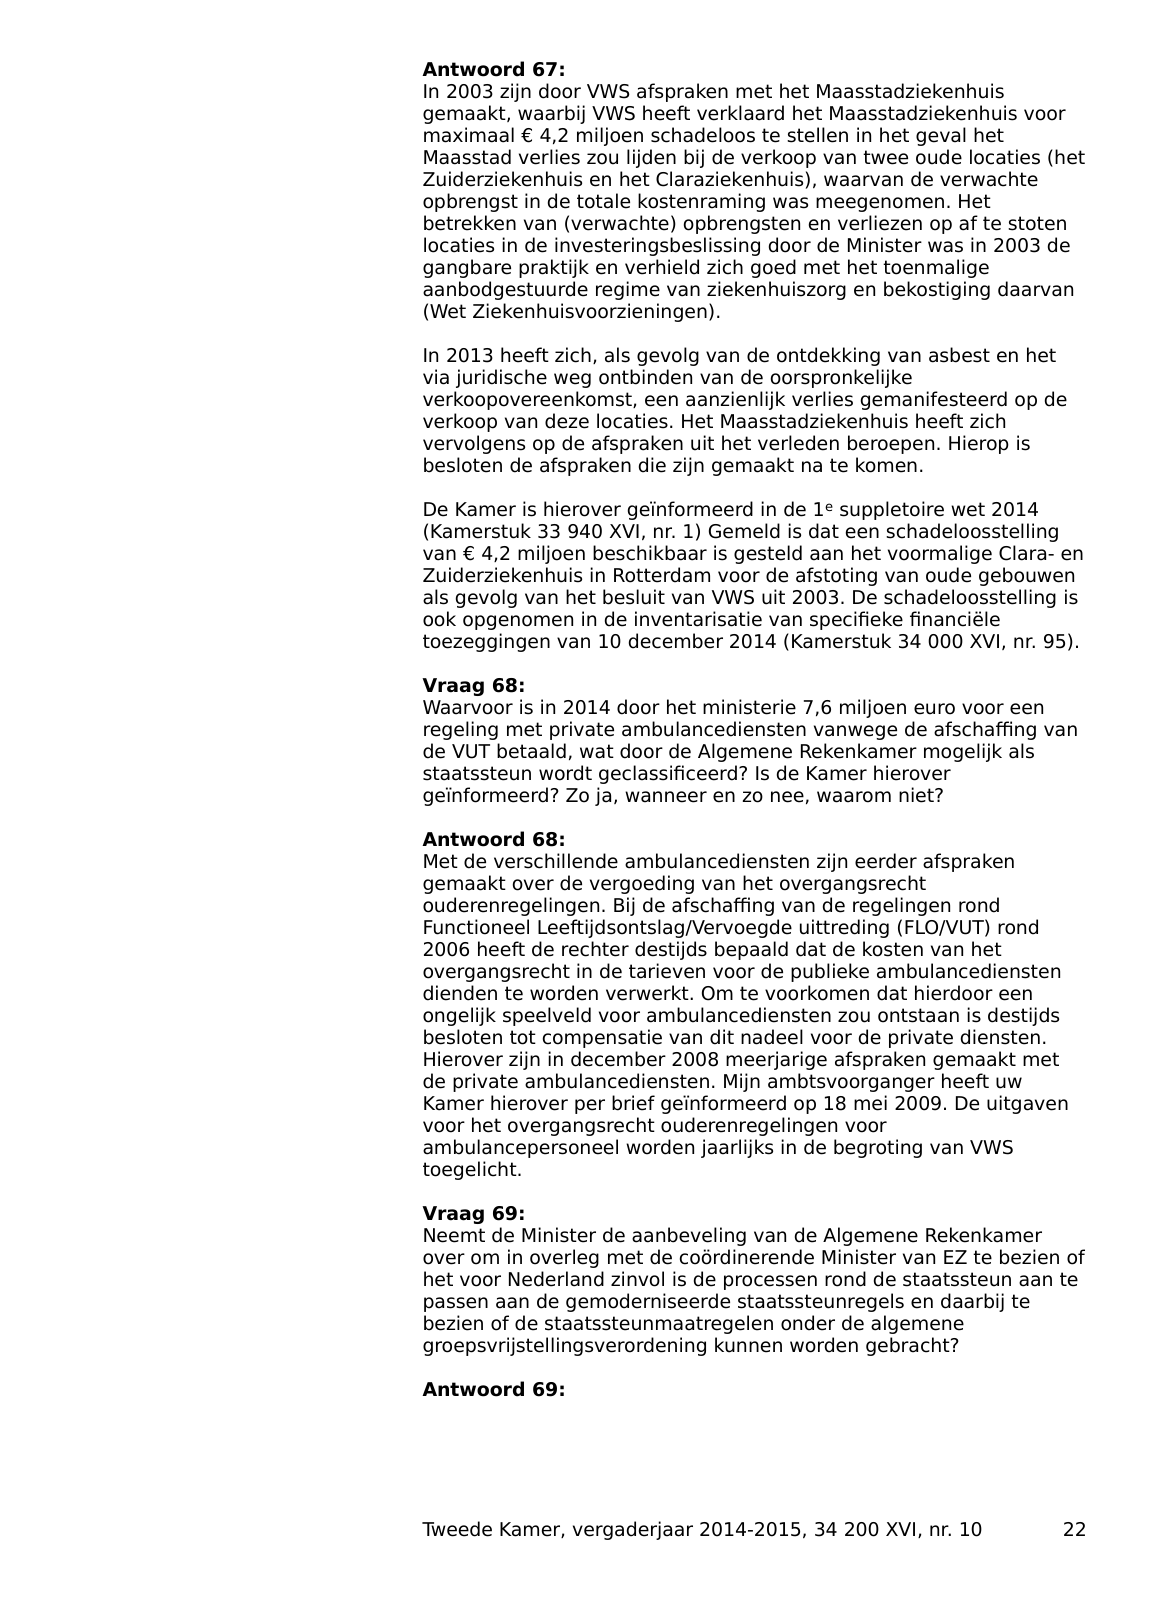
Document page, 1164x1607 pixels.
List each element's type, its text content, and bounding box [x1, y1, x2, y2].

text Vraag 68: [422, 675, 1087, 697]
text In 2013 heeft zich, als gevolg van de ontdekking van asbest en het via juridische weg ontbinden van de oorspronkelijke verkoopovereenkomst, een aanzienlijk verlies gemanifesteerd op de verkoop van deze locaties. Het Maasstadziekenhuis heeft zich vervolgens op de afspraken uit het verleden beroepen. Hierop is besloten de afspraken die zijn gemaakt na te komen. [422, 345, 1087, 477]
text Vraag 69: [422, 1203, 1087, 1225]
text Antwoord 67: [422, 59, 1087, 81]
text De Kamer is hierover geïnformeerd in de 1e suppletoire wet 2014 (Kamerstuk 33 940 XVI, nr. 1) Gemeld is dat een schadeloosstelling van € 4,2 miljoen beschikbaar is gesteld aan het voormalige Clara- en Zuiderziekenhuis in Rotterdam voor de afstoting van oude gebouwen als gevolg van het besluit van VWS uit 2003. De schadeloosstelling is ook opgenomen in de inventarisatie van specifieke financiële toezeggingen van 10 december 2014 (Kamerstuk 34 000 XVI, nr. 95). [422, 499, 1087, 653]
text Waarvoor is in 2014 door het ministerie 7,6 miljoen euro voor een regeling met private ambulancediensten vanwege de afschaffing van de VUT betaald, wat door de Algemene Rekenkamer mogelijk als staatssteun wordt geclassificeerd? Is de Kamer hierover geïnformeerd? Zo ja, wanneer en zo nee, waarom niet? [422, 697, 1087, 807]
text In 2003 zijn door VWS afspraken met het Maasstadziekenhuis gemaakt, waarbij VWS heeft verklaard het Maasstadziekenhuis voor maximaal € 4,2 miljoen schadeloos te stellen in het geval het Maasstad verlies zou lijden bij de verkoop van twee oude locaties (het Zuiderziekenhuis en het Claraziekenhuis), waarvan de verwachte opbrengst in de totale kostenraming was meegenomen. Het betrekken van (verwachte) opbrengsten en verliezen op af te stoten locaties in de investeringsbeslissing door de Minister was in 2003 de gangbare praktijk en verhield zich goed met het toenmalige aanbodgestuurde regime van ziekenhuiszorg en bekostiging daarvan (Wet Ziekenhuisvoorzieningen). [422, 81, 1087, 323]
text Met de verschillende ambulancediensten zijn eerder afspraken gemaakt over de vergoeding van het overgangsrecht ouderenregelingen. Bij de afschaffing van de regelingen rond Functioneel Leeftijdsontslag/Vervoegde uittreding (FLO/VUT) rond 2006 heeft de rechter destijds bepaald dat de kosten van het overgangsrecht in de tarieven voor de publieke ambulancediensten dienden te worden verwerkt. Om te voorkomen dat hierdoor een ongelijk speelveld voor ambulancediensten zou ontstaan is destijds besloten tot compensatie van dit nadeel voor de private diensten. Hierover zijn in december 2008 meerjarige afspraken gemaakt met de private ambulancediensten. Mijn ambtsvoorganger heeft uw Kamer hierover per brief geïnformeerd op 18 mei 2009. De uitgaven voor het overgangsrecht ouderenregelingen voor ambulancepersoneel worden jaarlijks in de begroting van VWS toegelicht. [422, 851, 1087, 1181]
text Antwoord 69: [422, 1379, 1087, 1401]
text Antwoord 68: [422, 829, 1087, 851]
text Neemt de Minister de aanbeveling van de Algemene Rekenkamer over om in overleg met de coördinerende Minister van EZ te bezien of het voor Nederland zinvol is de processen rond de staatssteun aan te passen aan de gemoderniseerde staatssteunregels en daarbij te bezien of de staatssteunmaatregelen onder de algemene groepsvrijstellingsverordening kunnen worden gebracht? [422, 1225, 1087, 1357]
